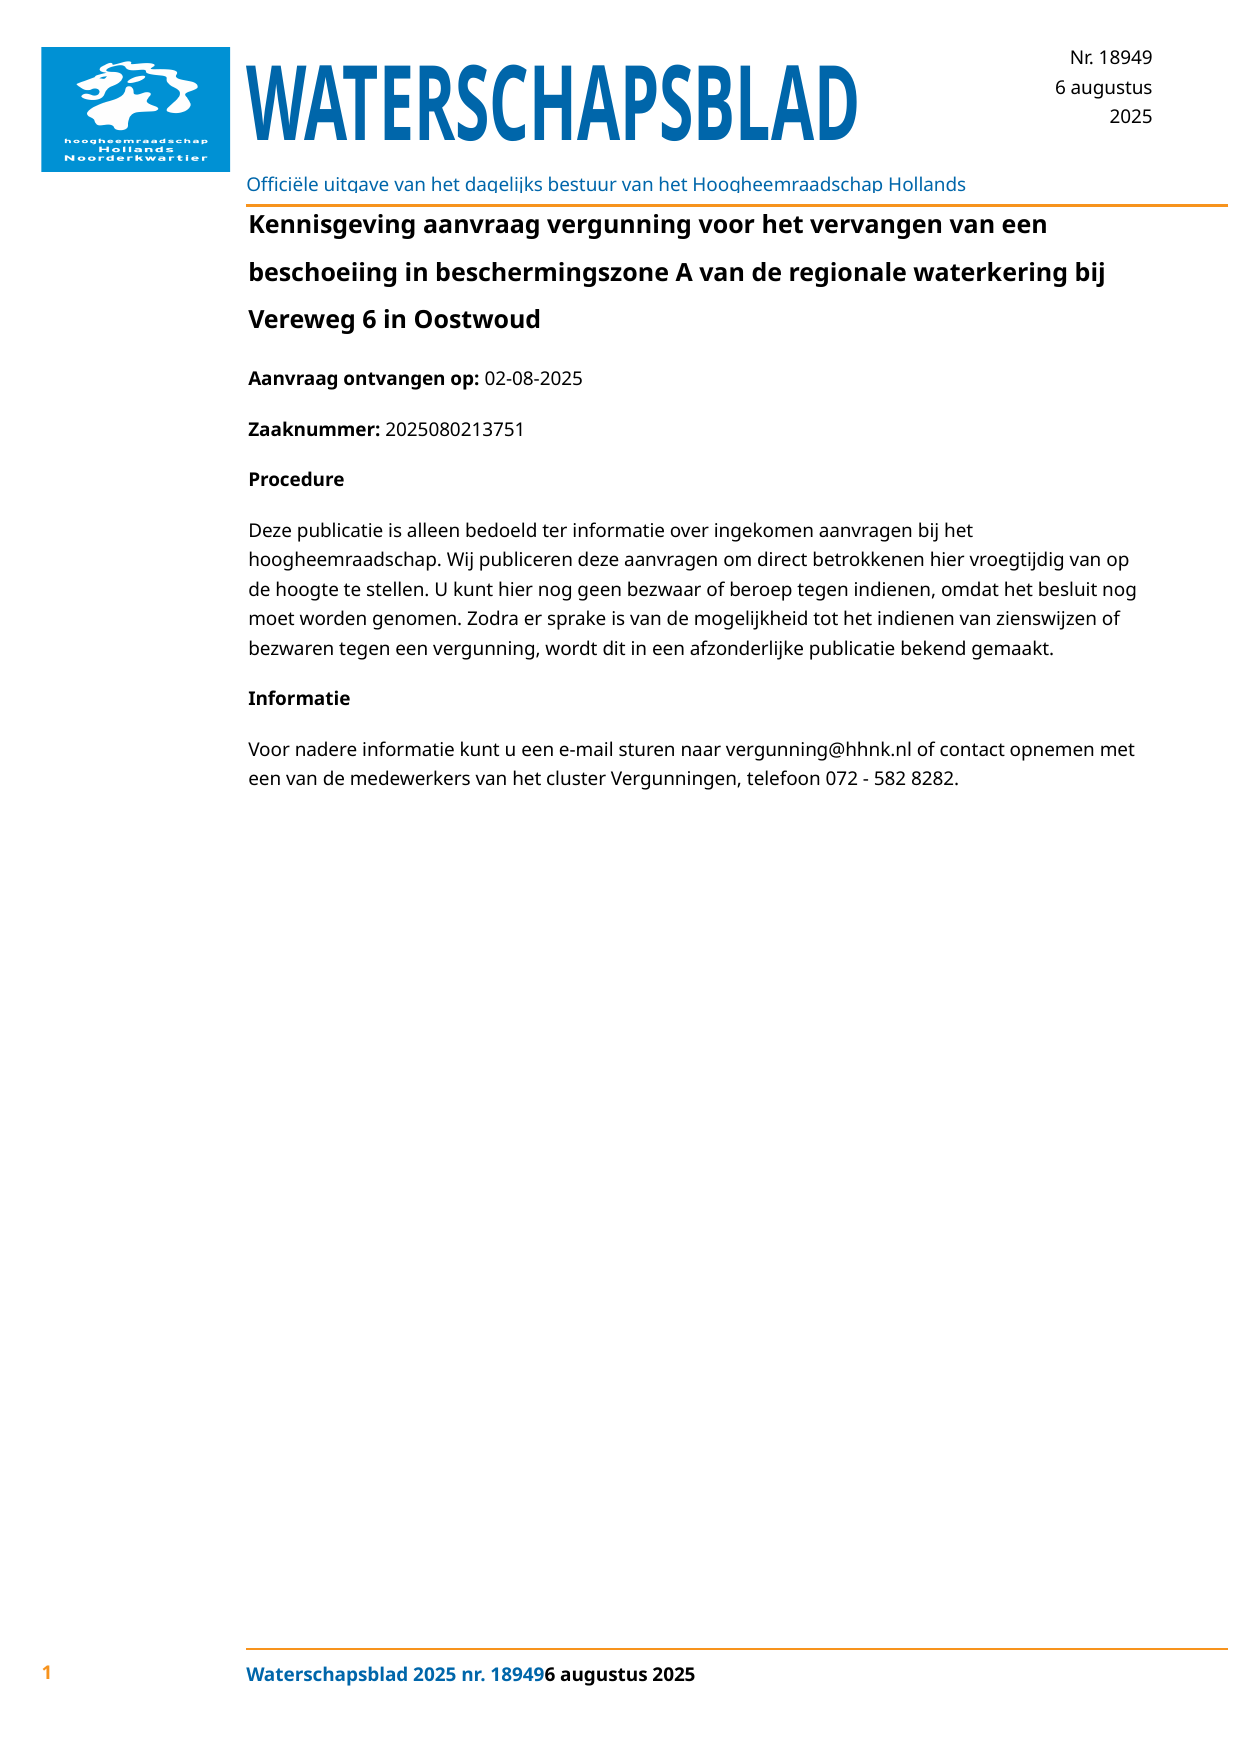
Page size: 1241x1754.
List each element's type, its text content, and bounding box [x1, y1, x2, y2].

picture [129, 76, 144, 82]
text Deze publicatie is alleen bedoeld ter informatie over ingekomen aanvragen bij het hoogheemraadschap. Wij publiceren deze aanvragen om direct betrokkenen hier vroegtijdig van op de hoogte te stellen. U kunt hier nog geen bezwaar of beroep tegen indienen, omdat het besluit nog moet worden genomen. Zodra er sprake is van de mogelijkheid tot het indienen van zienswijzen of bezwaren tegen een vergunning, wordt dit in een afzonderlijke publicatie bekend gemaakt. [248, 517, 1152, 661]
picture [78, 64, 122, 99]
text Kennisgeving aanvraag vergunning voor het vervangen van een beschoeiing in beschermingszone A van de regionale waterkering bij Vereweg 6 in Oostwoud [248, 207, 1152, 336]
text Procedure [248, 466, 1152, 492]
text Informatie [248, 686, 1152, 711]
text Voor nadere informatie kunt u een e-mail sturen naar vergunning@hhnk.nl of contact opnemen met een van de medewerkers van het cluster Vergunningen, telefoon 072 - 582 8282. [248, 736, 1152, 791]
picture [118, 62, 197, 112]
picture [88, 87, 157, 130]
text Zaaknummer: 2025080213751 [248, 416, 1152, 442]
text Aanvraag ontvangen op: 02-08-2025 [248, 366, 1152, 391]
